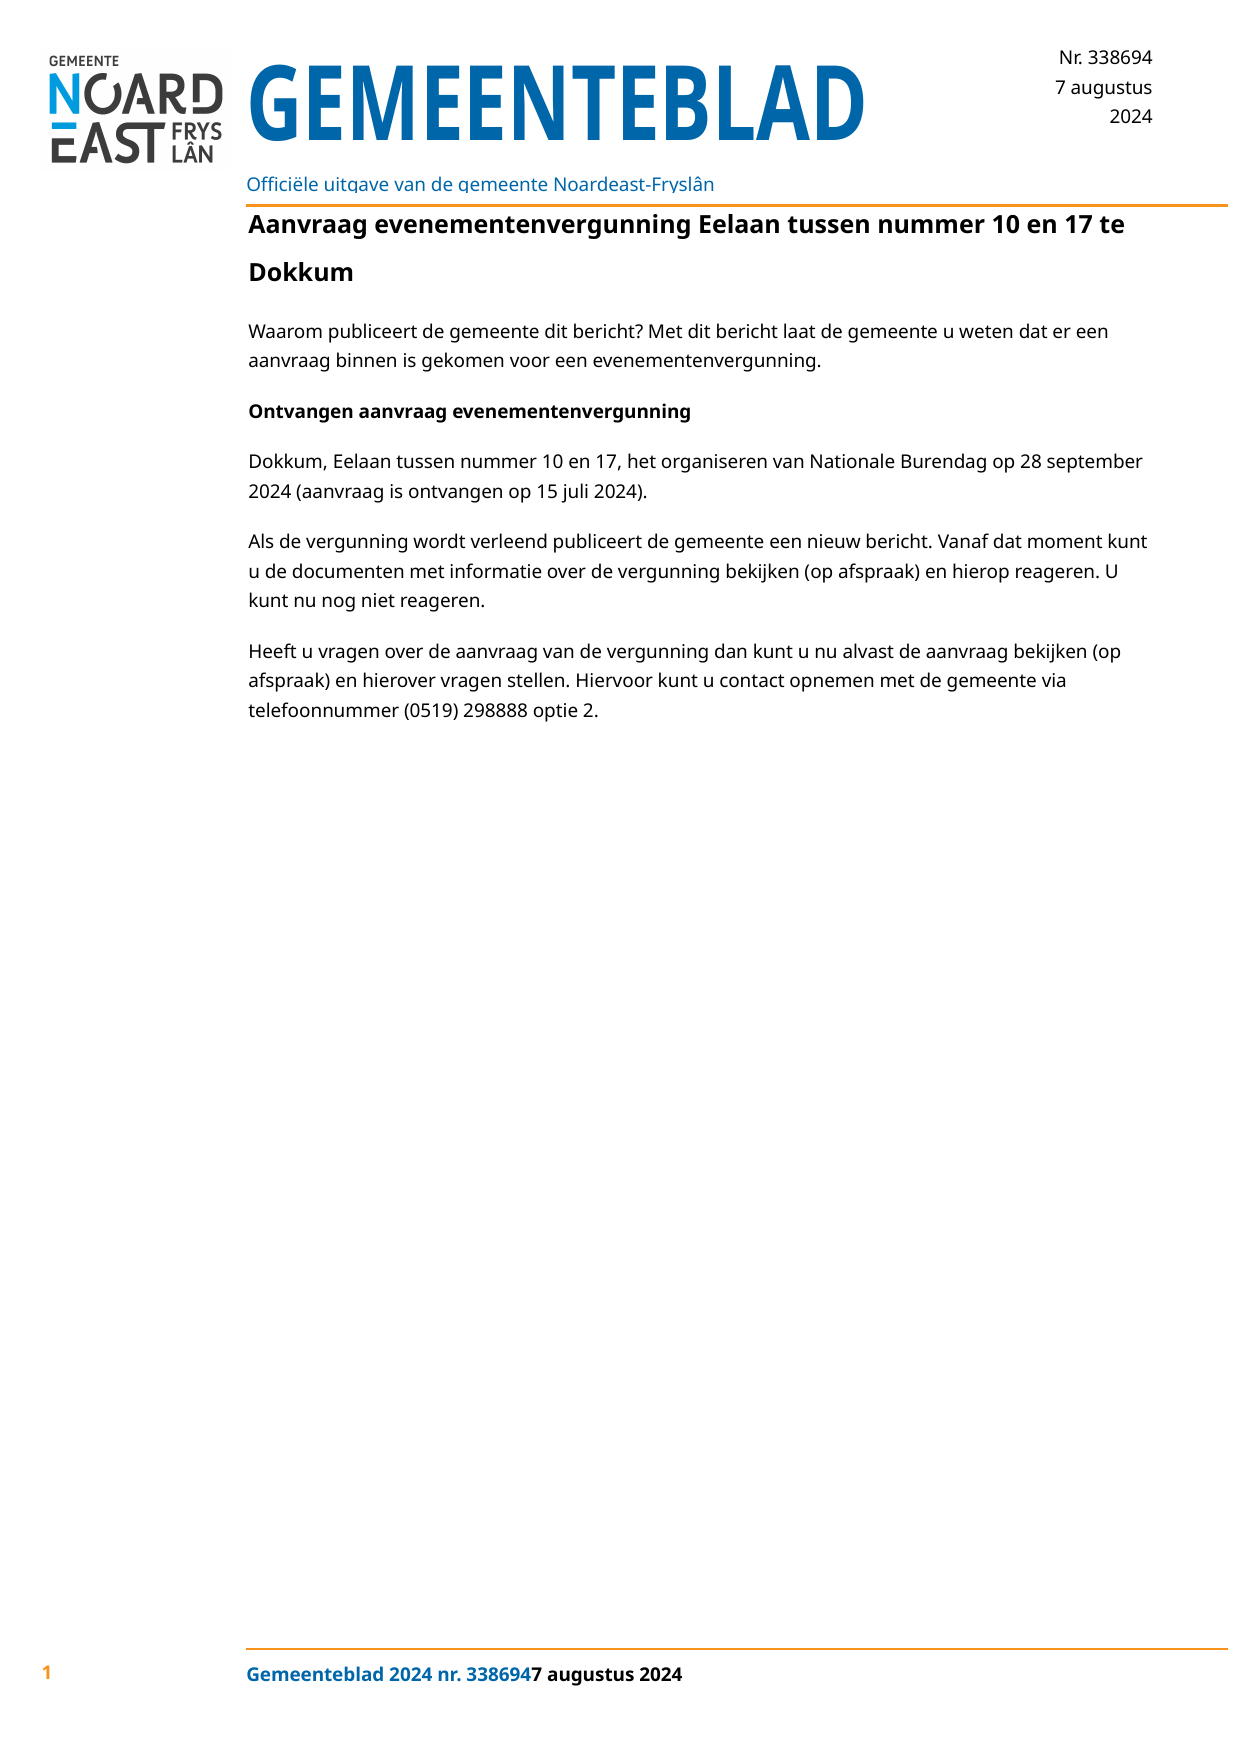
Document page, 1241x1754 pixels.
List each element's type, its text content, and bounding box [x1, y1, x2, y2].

text Ontvangen aanvraag evenementenvergunning [248, 398, 1152, 424]
text Waarom publiceert de gemeente dit bericht? Met dit bericht laat de gemeente u weten dat er een aanvraag binnen is gekomen voor een evenementenvergunning. [248, 318, 1152, 373]
picture [41, 47, 231, 172]
text Als de vergunning wordt verleend publiceert de gemeente een nieuw bericht. Vanaf dat moment kunt u de documenten met informatie over de vergunning bekijken (op afspraak) en hierop reageren. U kunt nu nog niet reageren. [248, 528, 1152, 613]
text Heeft u vragen over de aanvraag van de vergunning dan kunt u nu alvast de aanvraag bekijken (op afspraak) en hierover vragen stellen. Hiervoor kunt u contact opnemen met de gemeente via telefoonnummer (0519) 298888 optie 2. [248, 638, 1152, 723]
text Dokkum, Eelaan tussen nummer 10 en 17, het organiseren van Nationale Burendag op 28 september 2024 (aanvraag is ontvangen op 15 juli 2024). [248, 448, 1152, 504]
text Aanvraag evenementenvergunning Eelaan tussen nummer 10 en 17 te Dokkum [248, 207, 1152, 288]
